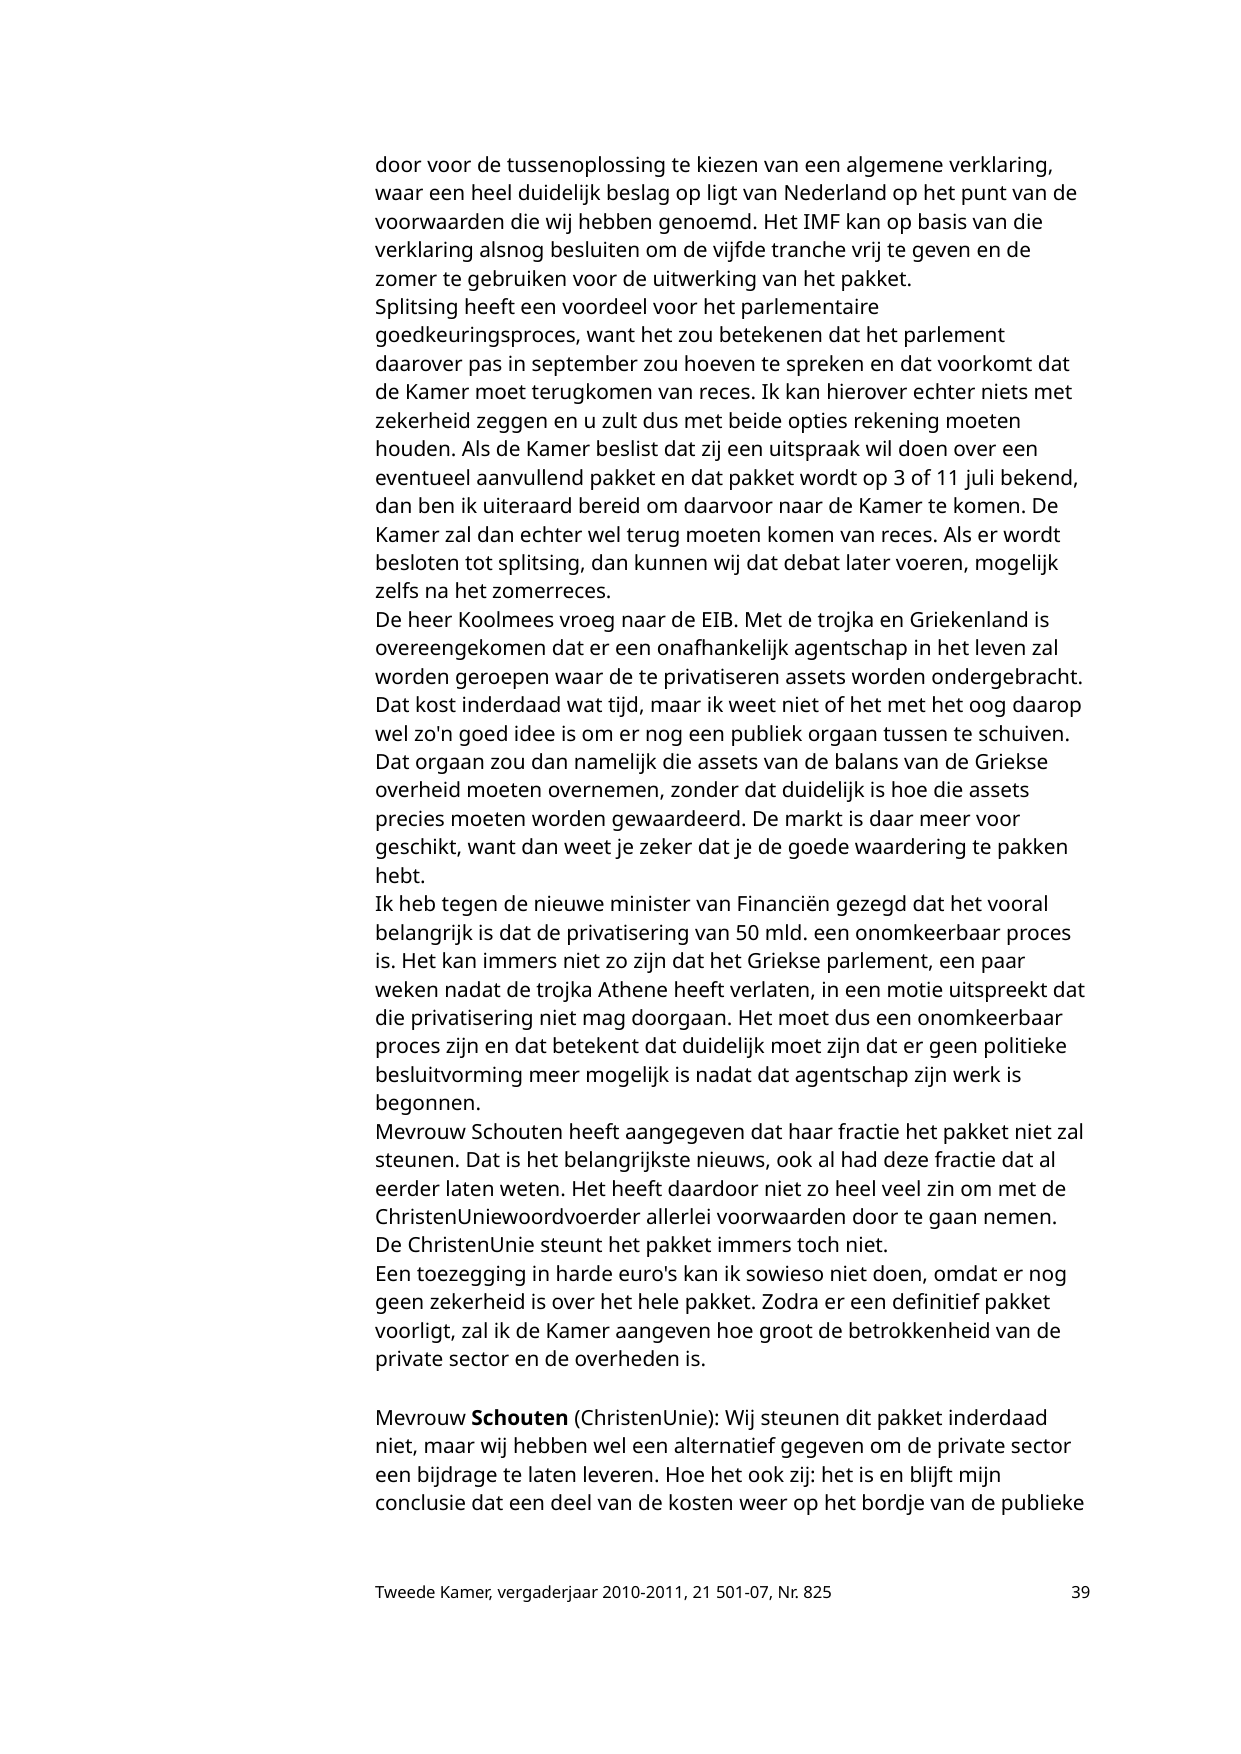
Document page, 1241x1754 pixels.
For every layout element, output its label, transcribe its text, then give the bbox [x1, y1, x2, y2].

text Splitsing heeft een voordeel voor het parlementaire goedkeuringsproces, want het zou betekenen dat het parlement daarover pas in september zou hoeven te spreken en dat voorkomt dat de Kamer moet terugkomen van reces. Ik kan hierover echter niets met zekerheid zeggen en u zult dus met beide opties rekening moeten houden. Als de Kamer beslist dat zij een uitspraak wil doen over een eventueel aanvullend pakket en dat pakket wordt op 3 of 11 juli bekend, dan ben ik uiteraard bereid om daarvoor naar de Kamer te komen. De Kamer zal dan echter wel terug moeten komen van reces. Als er wordt besloten tot splitsing, dan kunnen wij dat debat later voeren, mogelijk zelfs na het zomerreces. [375, 292, 1090, 605]
text Een toezegging in harde euro's kan ik sowieso niet doen, omdat er nog geen zekerheid is over het hele pakket. Zodra er een definitief pakket voorligt, zal ik de Kamer aangeven hoe groot de betrokkenheid van de private sector en de overheden is. [375, 1259, 1090, 1373]
text De heer Koolmees vroeg naar de EIB. Met de trojka en Griekenland is overeengekomen dat er een onafhankelijk agentschap in het leven zal worden geroepen waar de te privatiseren assets worden ondergebracht. Dat kost inderdaad wat tijd, maar ik weet niet of het met het oog daarop wel zo'n goed idee is om er nog een publiek orgaan tussen te schuiven. Dat orgaan zou dan namelijk die assets van de balans van de Griekse overheid moeten overnemen, zonder dat duidelijk is hoe die assets precies moeten worden gewaardeerd. De markt is daar meer voor geschikt, want dan weet je zeker dat je de goede waardering te pakken hebt. [375, 605, 1090, 889]
text door voor de tussenoplossing te kiezen van een algemene verklaring, waar een heel duidelijk beslag op ligt van Nederland op het punt van de voorwaarden die wij hebben genoemd. Het IMF kan op basis van die verklaring alsnog besluiten om de vijfde tranche vrij te geven en de zomer te gebruiken voor de uitwerking van het pakket. [375, 150, 1090, 292]
text Ik heb tegen de nieuwe minister van Financiën gezegd dat het vooral belangrijk is dat de privatisering van 50 mld. een onomkeerbaar proces is. Het kan immers niet zo zijn dat het Griekse parlement, een paar weken nadat de trojka Athene heeft verlaten, in een motie uitspreekt dat die privatisering niet mag doorgaan. Het moet dus een onomkeerbaar proces zijn en dat betekent dat duidelijk moet zijn dat er geen politieke besluitvorming meer mogelijk is nadat dat agentschap zijn werk is begonnen. [375, 889, 1090, 1117]
text Mevrouw Schouten heeft aangegeven dat haar fractie het pakket niet zal steunen. Dat is het belangrijkste nieuws, ook al had deze fractie dat al eerder laten weten. Het heeft daardoor niet zo heel veel zin om met de ChristenUniewoordvoerder allerlei voorwaarden door te gaan nemen. De ChristenUnie steunt het pakket immers toch niet. [375, 1117, 1090, 1259]
text Mevrouw Schouten (ChristenUnie): Wij steunen dit pakket inderdaad niet, maar wij hebben wel een alternatief gegeven om de private sector een bijdrage te laten leveren. Hoe het ook zij: het is en blijft mijn conclusie dat een deel van de kosten weer op het bordje van de publieke [375, 1403, 1090, 1517]
